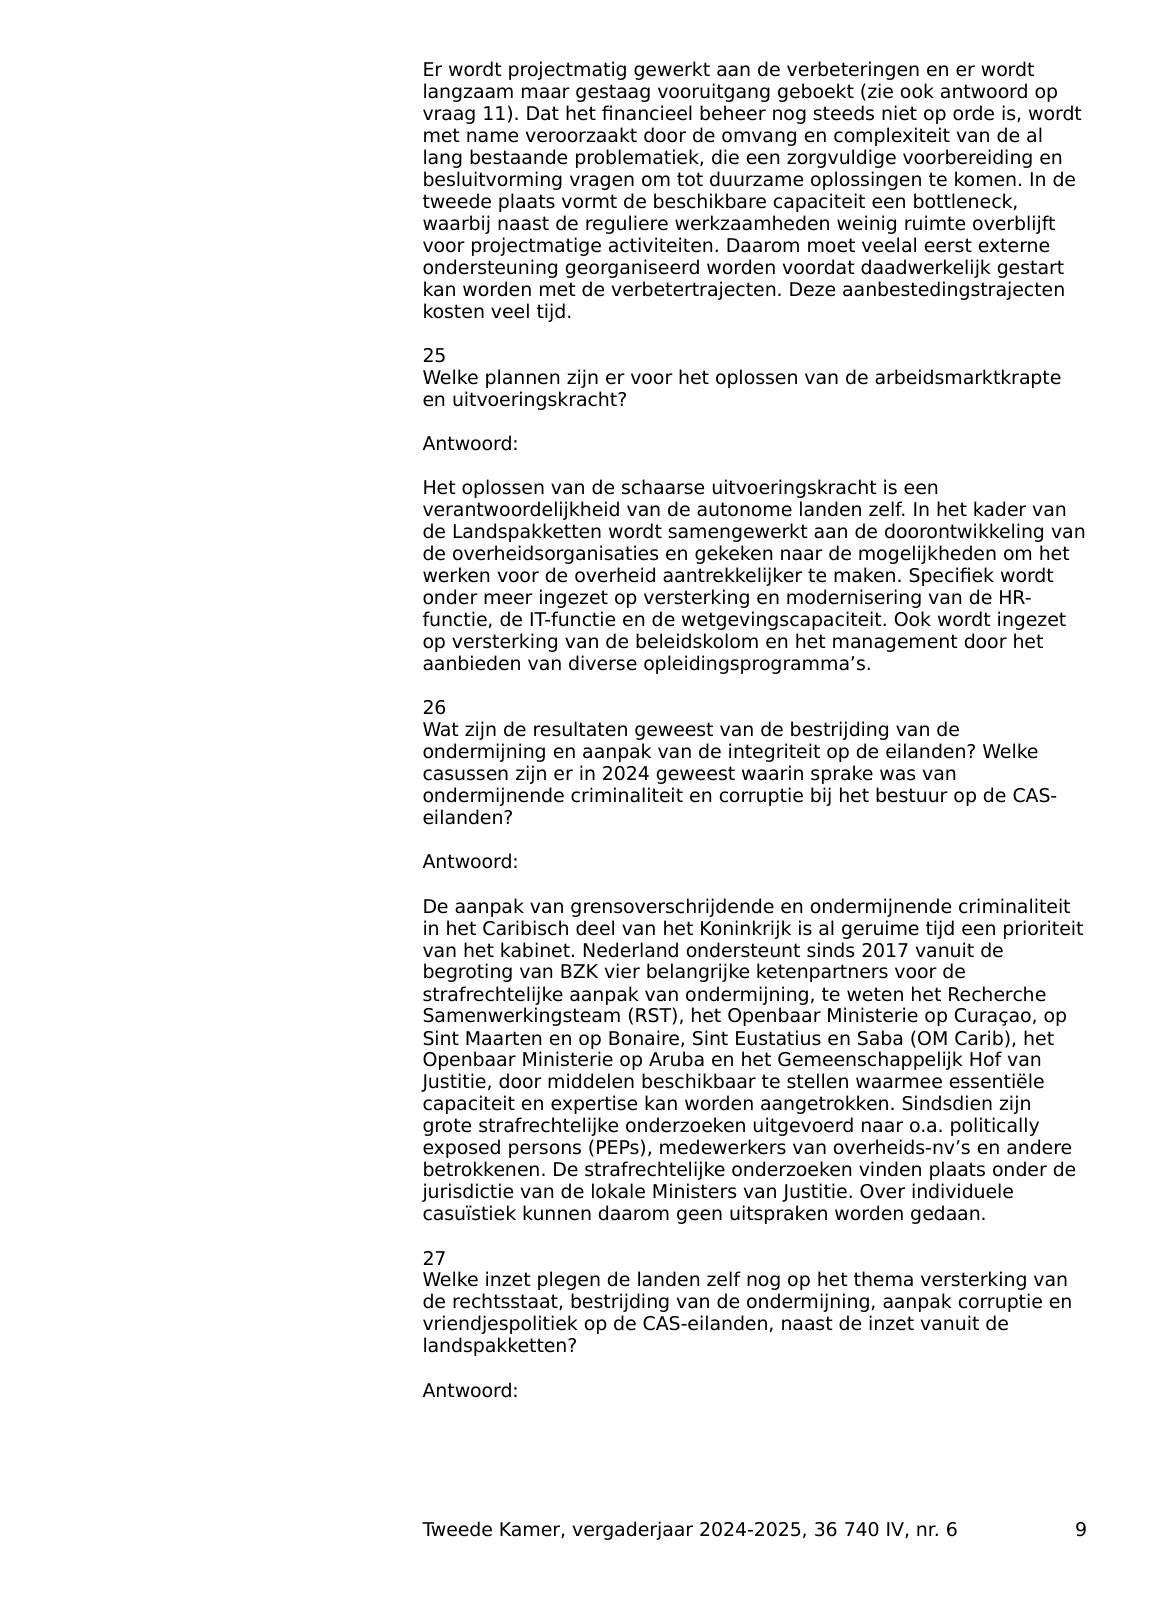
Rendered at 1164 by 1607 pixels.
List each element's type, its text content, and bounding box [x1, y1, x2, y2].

text 25 [422, 345, 1087, 367]
text Welke inzet plegen de landen zelf nog op het thema versterking van de rechtsstaat, bestrijding van de ondermijning, aanpak corruptie en vriendjespolitiek op de CAS-eilanden, naast de inzet vanuit de landspakketten? [422, 1269, 1087, 1357]
text Het oplossen van de schaarse uitvoeringskracht is een verantwoordelijkheid van de autonome landen zelf. In het kader van de Landspakketten wordt samengewerkt aan de doorontwikkeling van de overheidsorganisaties en gekeken naar de mogelijkheden om het werken voor de overheid aantrekkelijker te maken. Specifiek wordt onder meer ingezet op versterking en modernisering van de HR-functie, de IT-functie en de wetgevingscapaciteit. Ook wordt ingezet op versterking van de beleidskolom en het management door het aanbieden van diverse opleidingsprogramma’s. [422, 477, 1087, 675]
text Er wordt projectmatig gewerkt aan de verbeteringen en er wordt langzaam maar gestaag vooruitgang geboekt (zie ook antwoord op vraag 11). Dat het financieel beheer nog steeds niet op orde is, wordt met name veroorzaakt door de omvang en complexiteit van de al lang bestaande problematiek, die een zorgvuldige voorbereiding en besluitvorming vragen om tot duurzame oplossingen te komen. In de tweede plaats vormt de beschikbare capaciteit een bottleneck, waarbij naast de reguliere werkzaamheden weinig ruimte overblijft voor projectmatige activiteiten. Daarom moet veelal eerst externe ondersteuning georganiseerd worden voordat daadwerkelijk gestart kan worden met de verbetertrajecten. Deze aanbestedingstrajecten kosten veel tijd. [422, 59, 1087, 323]
text Antwoord: [422, 851, 1087, 873]
text Antwoord: [422, 1379, 1087, 1401]
text 26 [422, 697, 1087, 719]
text 27 [422, 1247, 1087, 1269]
text De aanpak van grensoverschrijdende en ondermijnende criminaliteit in het Caribisch deel van het Koninkrijk is al geruime tijd een prioriteit van het kabinet. Nederland ondersteunt sinds 2017 vanuit de begroting van BZK vier belangrijke ketenpartners voor de strafrechtelijke aanpak van ondermijning, te weten het Recherche Samenwerkingsteam (RST), het Openbaar Ministerie op Curaçao, op Sint Maarten en op Bonaire, Sint Eustatius en Saba (OM Carib), het Openbaar Ministerie op Aruba en het Gemeenschappelijk Hof van Justitie, door middelen beschikbaar te stellen waarmee essentiële capaciteit en expertise kan worden aangetrokken. Sindsdien zijn grote strafrechtelijke onderzoeken uitgevoerd naar o.a. politically exposed persons (PEPs), medewerkers van overheids-nv’s en andere betrokkenen. De strafrechtelijke onderzoeken vinden plaats onder de jurisdictie van de lokale Ministers van Justitie. Over individuele casuïstiek kunnen daarom geen uitspraken worden gedaan. [422, 896, 1087, 1225]
text Wat zijn de resultaten geweest van de bestrijding van de ondermijning en aanpak van de integriteit op de eilanden? Welke casussen zijn er in 2024 geweest waarin sprake was van ondermijnende criminaliteit en corruptie bij het bestuur op de CAS-eilanden? [422, 719, 1087, 829]
text Antwoord: [422, 433, 1087, 455]
text Welke plannen zijn er voor het oplossen van de arbeidsmarktkrapte en uitvoeringskracht? [422, 367, 1087, 411]
